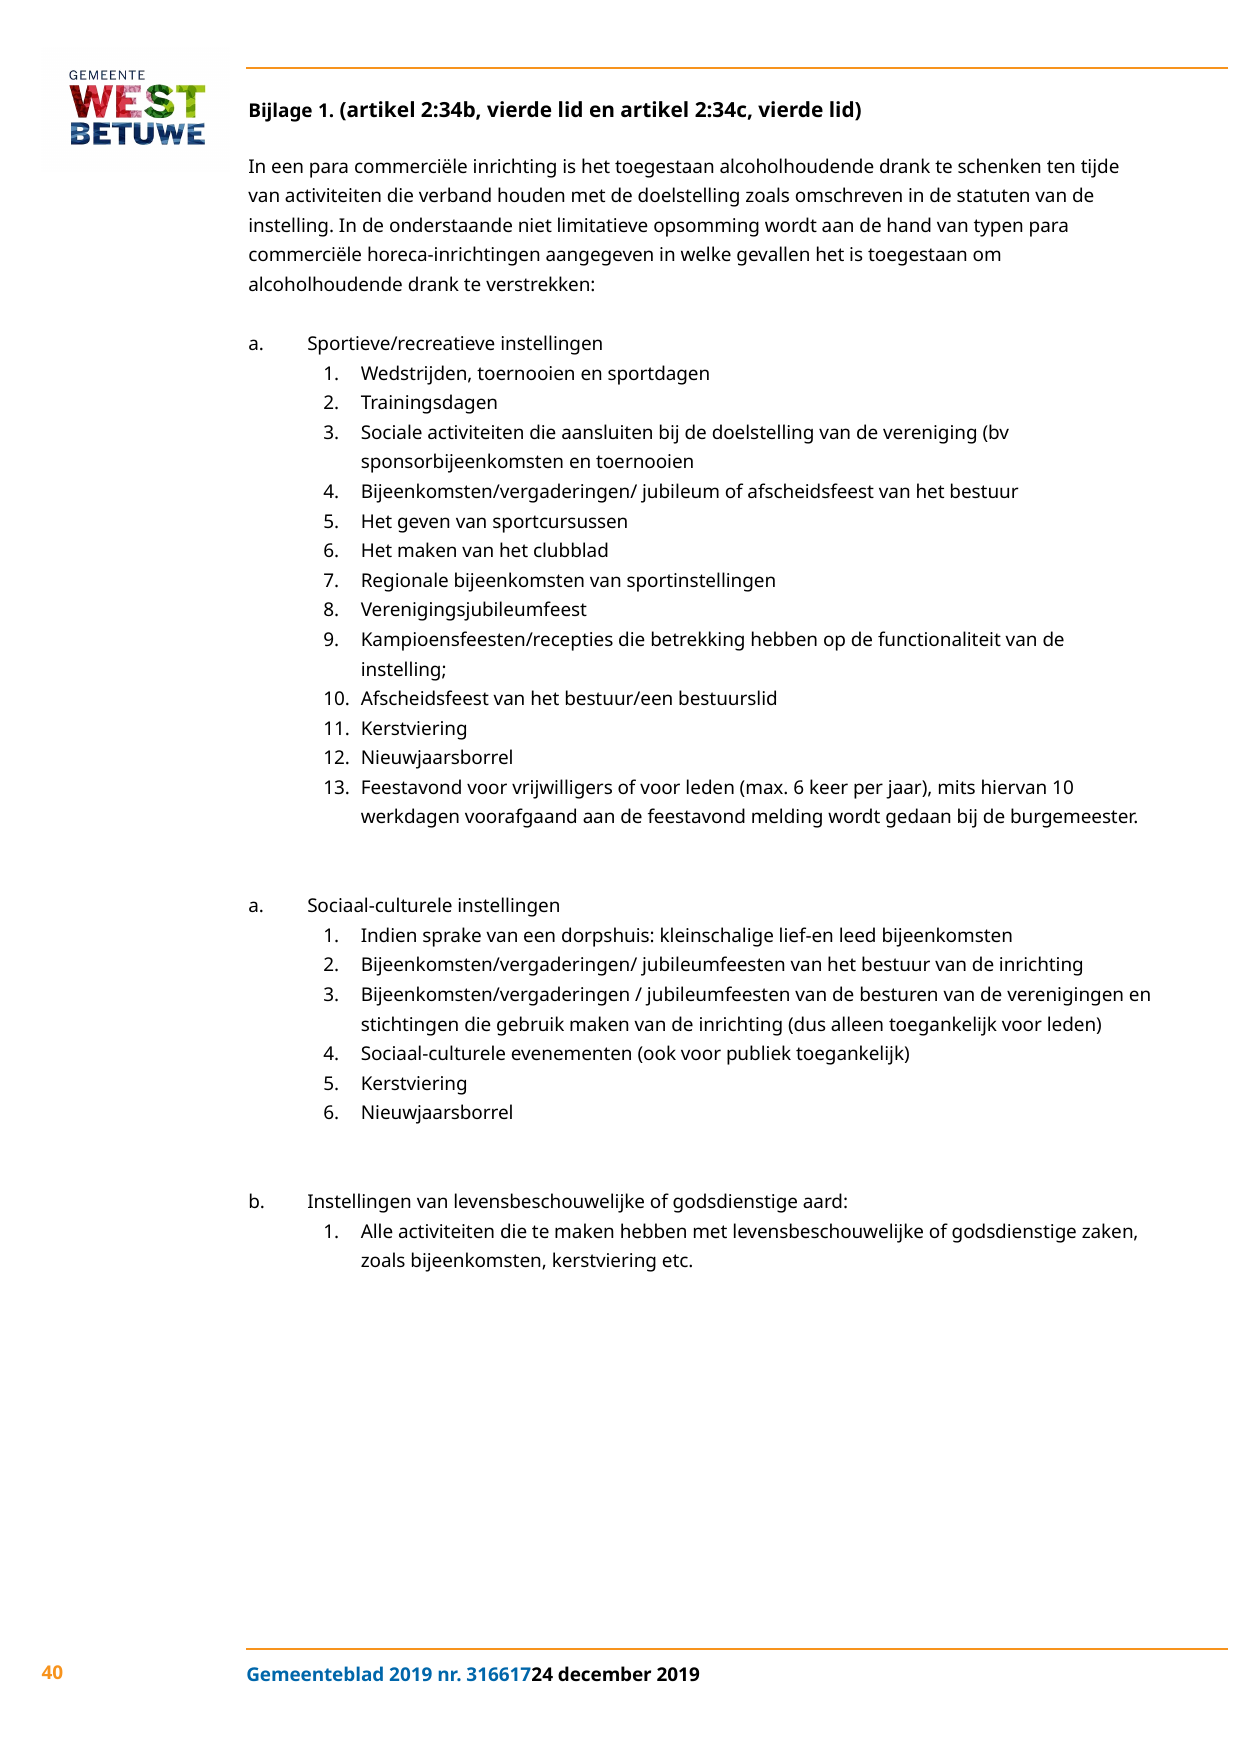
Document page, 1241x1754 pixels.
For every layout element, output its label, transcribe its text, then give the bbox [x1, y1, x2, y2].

list Nieuwjaarsborrel [323, 744, 1152, 770]
list Trainingsdagen [323, 389, 1152, 415]
list Regionale bijeenkomsten van sportinstellingen [323, 567, 1152, 593]
list Verenigingsjubileumfeest [323, 597, 1152, 622]
list Feestavond voor vrijwilligers of voor leden (max. 6 keer per jaar), mits hiervan 10 werkdagen voorafgaand aan de feestavond melding wordt gedaan bij de burgemeester. [323, 774, 1152, 829]
text In een para commerciële inrichting is het toegestaan alcoholhoudende drank te schenken ten tijde van activiteiten die verband houden met de doelstelling zoals omschreven in de statuten van de instelling. In de onderstaande niet limitatieve opsomming wordt aan de hand van typen para commerciële horeca-inrichtingen aangegeven in welke gevallen het is toegestaan om alcoholhoudende drank te verstrekken: [248, 153, 1152, 297]
picture [41, 47, 231, 172]
list Sportieve/recreatieve instellingen [248, 330, 1152, 356]
list Nieuwjaarsborrel [323, 1099, 1152, 1125]
list Instellingen van levensbeschouwelijke of godsdienstige aard: [248, 1188, 1152, 1214]
list Bijeenkomsten/vergaderingen/ jubileumfeesten van het bestuur van de inrichting [323, 952, 1152, 977]
list Bijeenkomsten/vergaderingen / jubileumfeesten van de besturen van de verenigingen en stichtingen die gebruik maken van de inrichting (dus alleen toegankelijk voor leden) [323, 981, 1152, 1037]
list Kampioensfeesten/recepties die betrekking hebben op de functionaliteit van de instelling; [323, 626, 1152, 682]
list Sociale activiteiten die aansluiten bij de doelstelling van de vereniging (bv sponsorbijeenkomsten en toernooien [323, 419, 1152, 474]
text Bijlage 1. (artikel 2:34b, vierde lid en artikel 2:34c, vierde lid) [248, 95, 1152, 123]
list Indien sprake van een dorpshuis: kleinschalige lief-en leed bijeenkomsten [323, 922, 1152, 948]
list Kerstviering [323, 715, 1152, 741]
list Wedstrijden, toernooien en sportdagen [323, 360, 1152, 386]
list Afscheidsfeest van het bestuur/een bestuurslid [323, 685, 1152, 711]
list Bijeenkomsten/vergaderingen/ jubileum of afscheidsfeest van het bestuur [323, 478, 1152, 504]
list Het geven van sportcursussen [323, 508, 1152, 534]
list Het maken van het clubblad [323, 537, 1152, 563]
list Sociaal-culturele evenementen (ook voor publiek toegankelijk) [323, 1040, 1152, 1066]
list Kerstviering [323, 1070, 1152, 1096]
list Sociaal-culturele instellingen [248, 892, 1152, 918]
list Alle activiteiten die te maken hebben met levensbeschouwelijke of godsdienstige zaken, zoals bijeenkomsten, kerstviering etc. [323, 1218, 1152, 1273]
